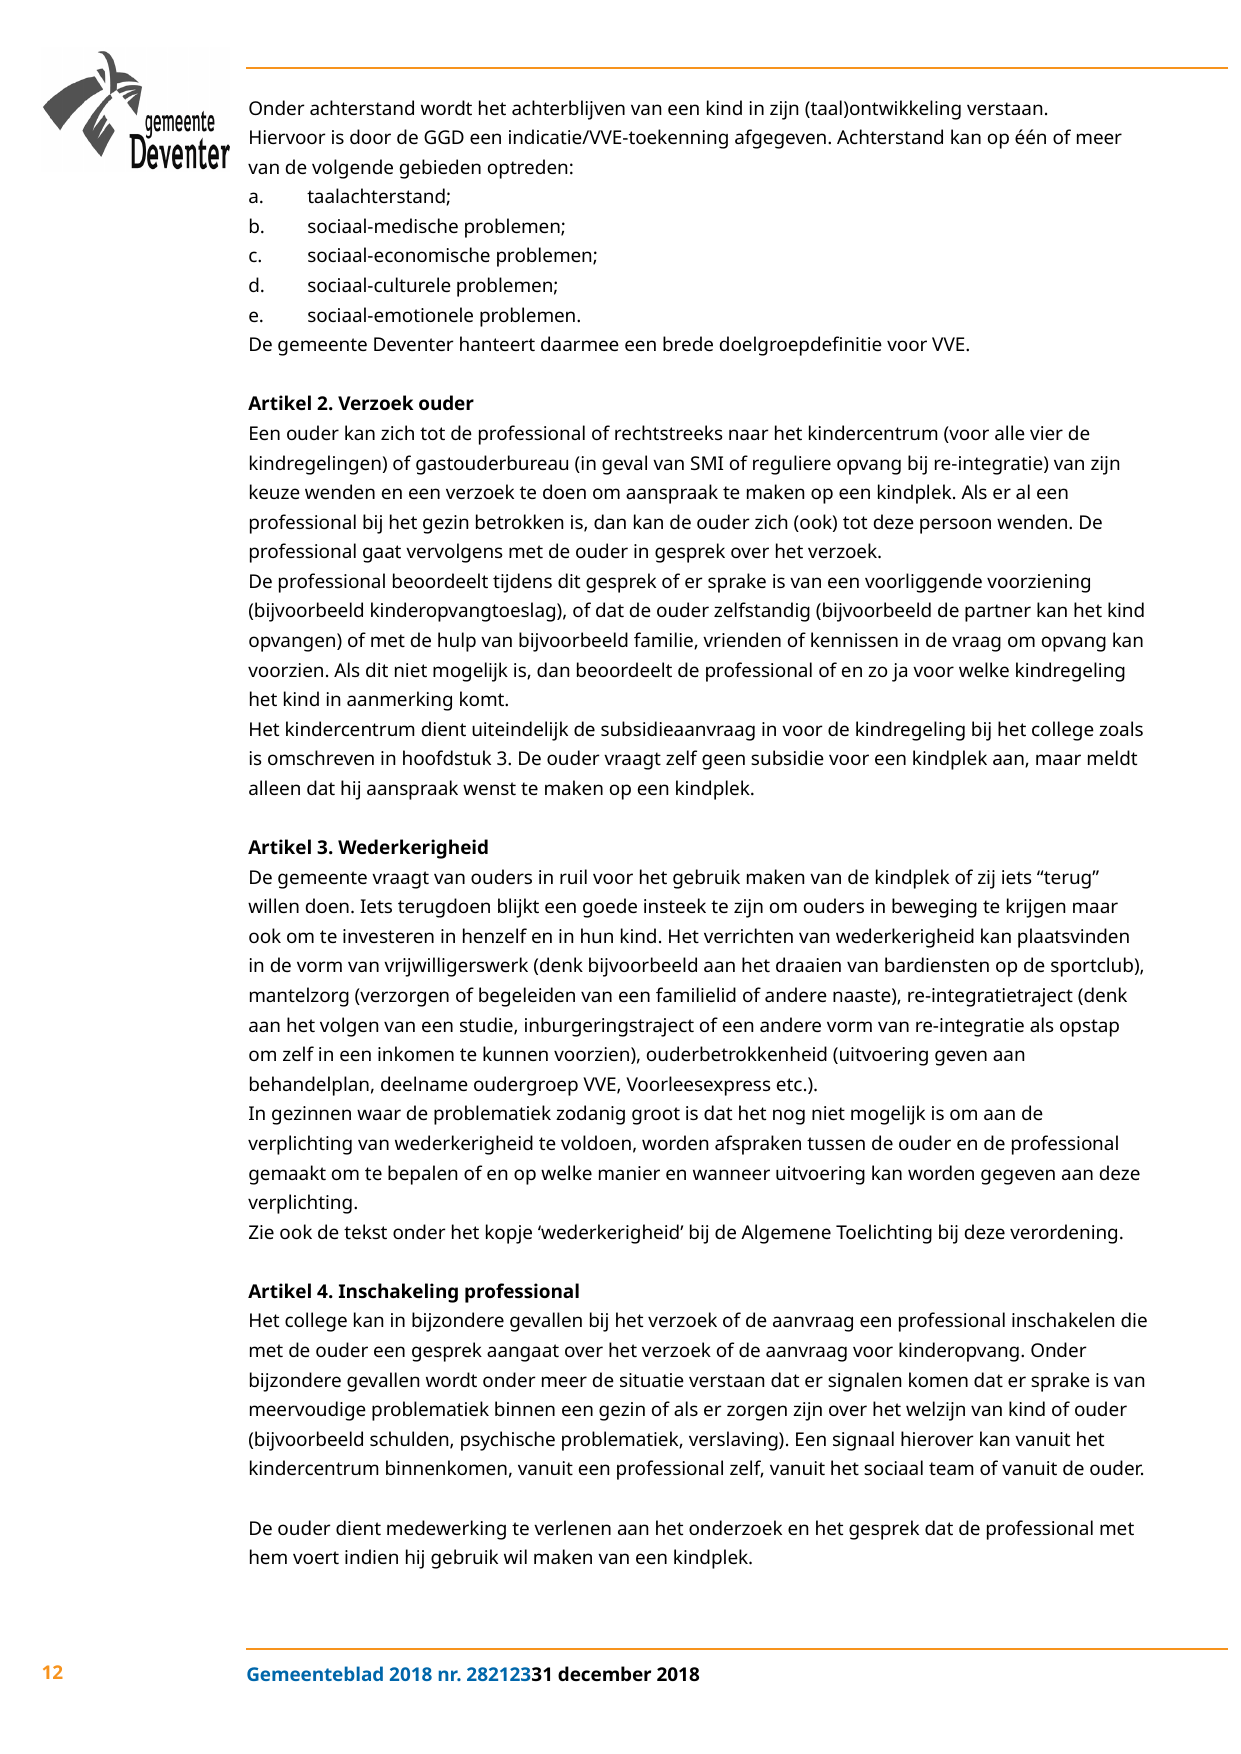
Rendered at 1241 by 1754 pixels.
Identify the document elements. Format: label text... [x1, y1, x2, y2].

text Het kindercentrum dient uiteindelijk de subsidieaanvraag in voor de kindregeling bij het college zoals is omschreven in hoofdstuk 3. De ouder vraagt zelf geen subsidie voor een kindplek aan, maar meldt alleen dat hij aanspraak wenst te maken op een kindplek. [248, 716, 1152, 801]
picture [41, 47, 231, 172]
text meervoudige problematiek binnen een gezin of als er zorgen zijn over het welzijn van kind of ouder (bijvoorbeeld schulden, psychische problematiek, verslaving). Een signaal hierover kan vanuit het kindercentrum binnenkomen, vanuit een professional zelf, vanuit het sociaal team of vanuit de ouder. [248, 1396, 1152, 1481]
list sociaal-culturele problemen; [248, 272, 1152, 298]
text Zie ook de tekst onder het kopje ‘wederkerigheid’ bij de Algemene Toelichting bij deze verordening. [248, 1219, 1152, 1245]
text Hiervoor is door de GGD een indicatie/VVE-toekenning afgegeven. Achterstand kan op één of meer van de volgende gebieden optreden: [248, 124, 1152, 180]
text Een ouder kan zich tot de professional of rechtstreeks naar het kindercentrum (voor alle vier de kindregelingen) of gastouderbureau (in geval van SMI of reguliere opvang bij re-integratie) van zijn keuze wenden en een verzoek te doen om aanspraak te maken op een kindplek. Als er al een professional bij het gezin betrokken is, dan kan de ouder zich (ook) tot deze persoon wenden. De professional gaat vervolgens met de ouder in gesprek over het verzoek. [248, 420, 1152, 564]
text Artikel 4. Inschakeling professional [248, 1278, 1152, 1304]
text De ouder dient medewerking te verlenen aan het onderzoek en het gesprek dat de professional met hem voert indien hij gebruik wil maken van een kindplek. [248, 1515, 1152, 1570]
text De gemeente vraagt van ouders in ruil voor het gebruik maken van de kindplek of zij iets “terug” willen doen. Iets terugdoen blijkt een goede insteek te zijn om ouders in beweging te krijgen maar ook om te investeren in henzelf en in hun kind. Het verrichten van wederkerigheid kan plaatsvinden in de vorm van vrijwilligerswerk (denk bijvoorbeeld aan het draaien van bardiensten op de sportclub), mantelzorg (verzorgen of begeleiden van een familielid of andere naaste), re-integratietraject (denk aan het volgen van een studie, inburgeringstraject of een andere vorm van re-integratie als opstap om zelf in een inkomen te kunnen voorzien), ouderbetrokkenheid (uitvoering geven aan behandelplan, deelname oudergroep VVE, Voorleesexpress etc.). [248, 864, 1152, 1097]
text Het college kan in bijzondere gevallen bij het verzoek of de aanvraag een professional inschakelen die met de ouder een gesprek aangaat over het verzoek of de aanvraag voor kinderopvang. Onder bijzondere gevallen wordt onder meer de situatie verstaan dat er signalen komen dat er sprake is van [248, 1308, 1152, 1393]
list sociaal-medische problemen; [248, 213, 1152, 239]
list taalachterstand; [248, 183, 1152, 209]
text Onder achterstand wordt het achterblijven van een kind in zijn (taal)ontwikkeling verstaan. [248, 95, 1152, 121]
text De professional beoordeelt tijdens dit gesprek of er sprake is van een voorliggende voorziening (bijvoorbeeld kinderopvangtoeslag), of dat de ouder zelfstandig (bijvoorbeeld de partner kan het kind opvangen) of met de hulp van bijvoorbeeld familie, vrienden of kennissen in de vraag om opvang kan voorzien. Als dit niet mogelijk is, dan beoordeelt de professional of en zo ja voor welke kindregeling het kind in aanmerking komt. [248, 568, 1152, 712]
text Artikel 2. Verzoek ouder [248, 391, 1152, 416]
list sociaal-emotionele problemen. [248, 302, 1152, 328]
text Artikel 3. Wederkerigheid [248, 834, 1152, 860]
text De gemeente Deventer hanteert daarmee een brede doelgroepdefinitie voor VVE. [248, 331, 1152, 357]
text In gezinnen waar de problematiek zodanig groot is dat het nog niet mogelijk is om aan de verplichting van wederkerigheid te voldoen, worden afspraken tussen de ouder en de professional gemaakt om te bepalen of en op welke manier en wanneer uitvoering kan worden gegeven aan deze verplichting. [248, 1101, 1152, 1215]
list sociaal-economische problemen; [248, 243, 1152, 268]
